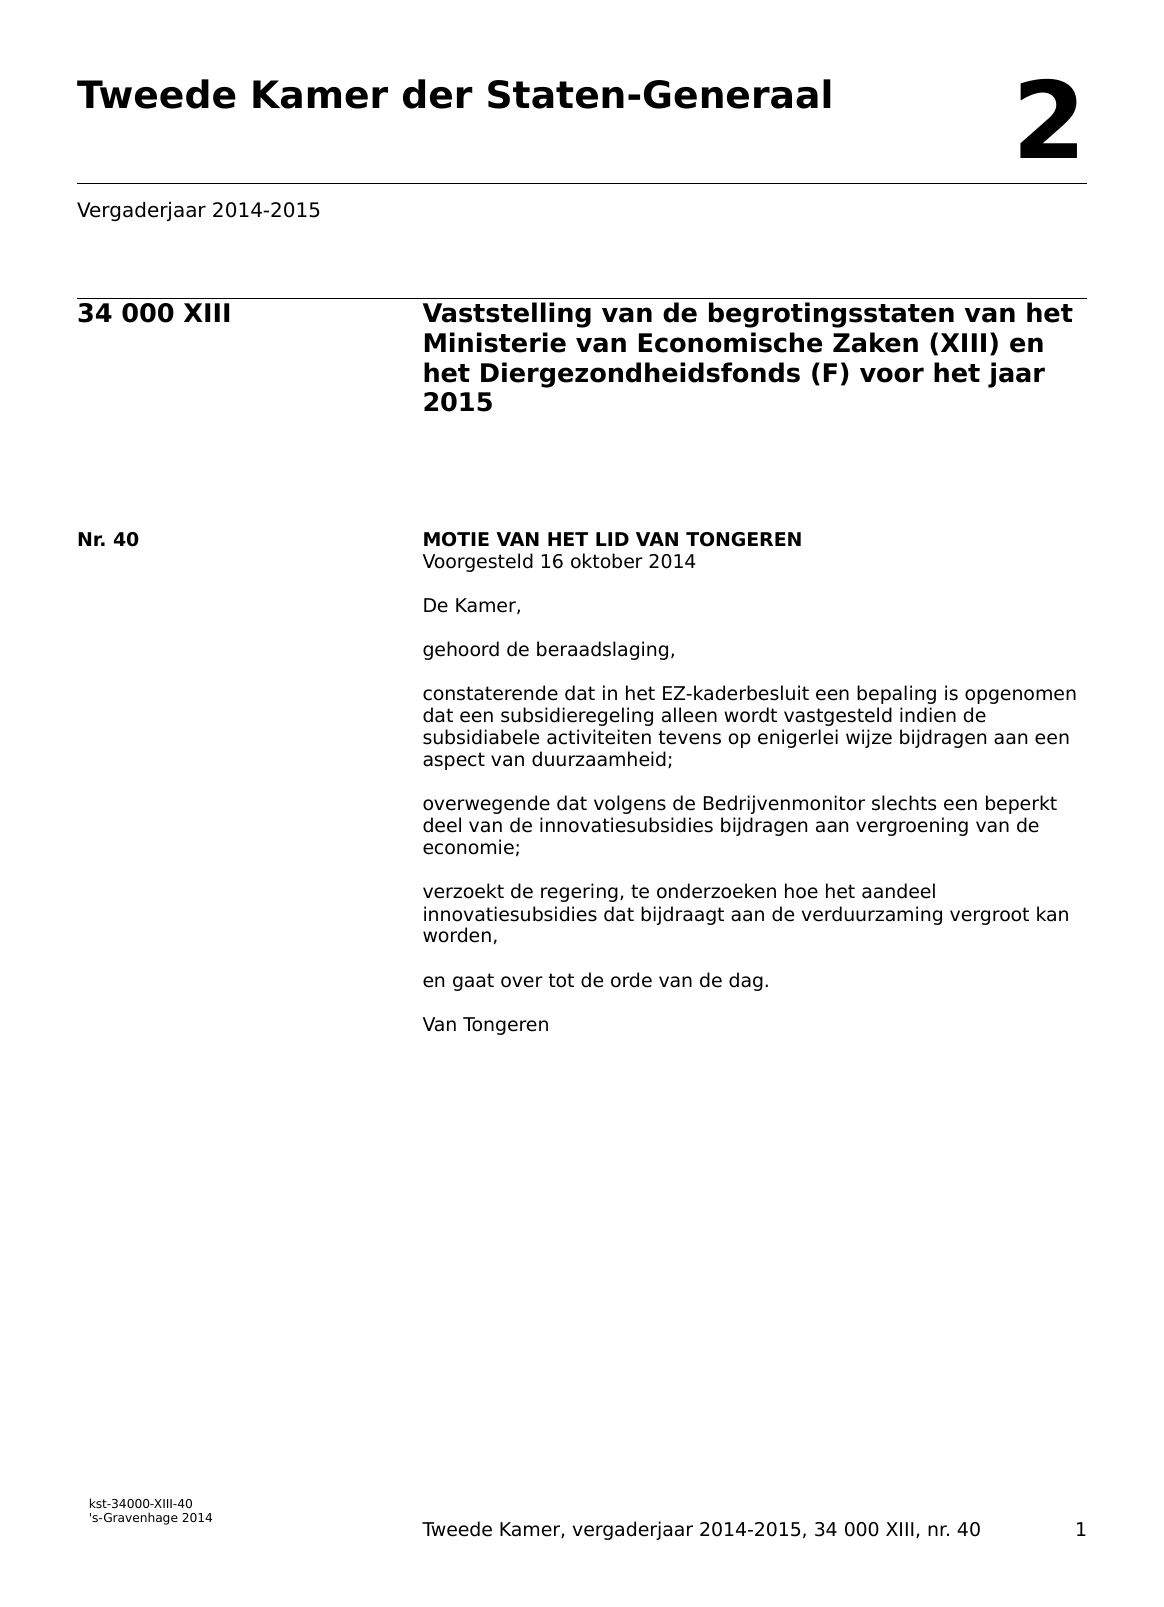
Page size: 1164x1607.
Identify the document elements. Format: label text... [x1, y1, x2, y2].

text Van Tongeren [422, 1014, 1087, 1036]
text constaterende dat in het EZ-kaderbesluit een bepaling is opgenomen dat een subsidieregeling alleen wordt vastgesteld indien de subsidiabele activiteiten tevens op enigerlei wijze bijdragen aan een aspect van duurzaamheid; [422, 683, 1087, 771]
text en gaat over tot de orde van de dag. [422, 969, 1087, 992]
text 's-Gravenhage 2014 [88, 1511, 323, 1525]
table_header Tweede Kamer der Staten-Generaal [77, 59, 886, 183]
subtitle Nr. 40 MOTIE VAN HET LID VAN TONGEREN [77, 529, 1087, 551]
table_header 2 [886, 59, 1087, 183]
text gehoord de beraadslaging, [422, 639, 1087, 661]
text verzoekt de regering, te onderzoeken hoe het aandeel innovatiesubsidies dat bijdraagt aan de verduurzaming vergroot kan worden, [422, 881, 1087, 947]
text Voorgesteld 16 oktober 2014 [422, 551, 1087, 573]
text overwegende dat volgens de Bedrijvenmonitor slechts een beperkt deel van de innovatiesubsidies bijdragen aan vergroening van de economie; [422, 793, 1087, 859]
text De Kamer, [422, 595, 1087, 617]
subtitle 34 000 XIII Vaststelling van de begrotingsstaten van het Ministerie van Economische Zaken (XIII) en het Diergezondheidsfonds (F) voor het jaar 2015 [77, 299, 1087, 418]
table_cell Vergaderjaar 2014-2015 [77, 184, 1087, 298]
text kst-34000-XIII-40 [88, 1497, 323, 1511]
